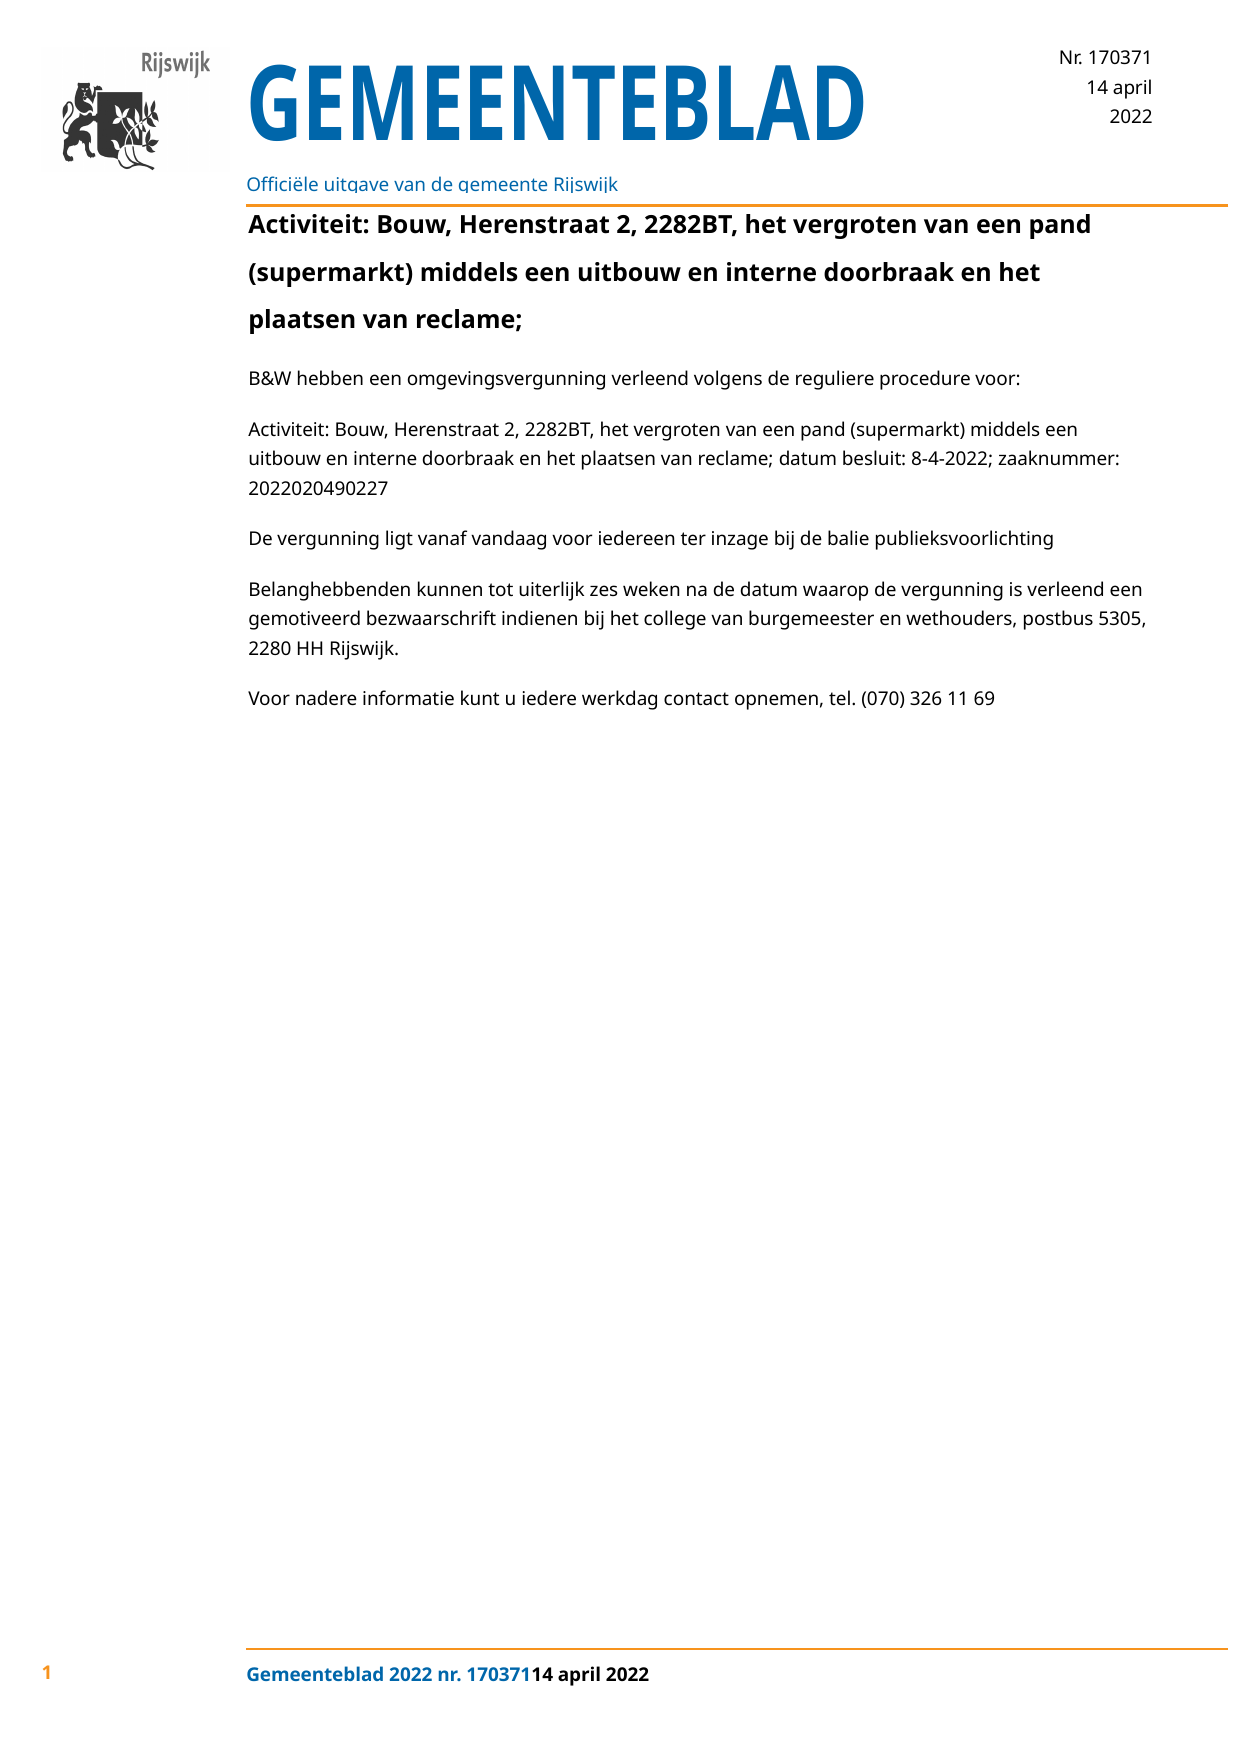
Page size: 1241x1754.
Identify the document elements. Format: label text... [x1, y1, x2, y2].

text B&W hebben een omgevingsvergunning verleend volgens de reguliere procedure voor: [248, 366, 1152, 391]
picture [41, 47, 231, 172]
text Voor nadere informatie kunt u iedere werkdag contact opnemen, tel. (070) 326 11 69 [248, 686, 1152, 711]
text Activiteit: Bouw, Herenstraat 2, 2282BT, het vergroten van een pand (supermarkt) middels een uitbouw en interne doorbraak en het plaatsen van reclame; [248, 207, 1152, 336]
text Activiteit: Bouw, Herenstraat 2, 2282BT, het vergroten van een pand (supermarkt) middels een uitbouw en interne doorbraak en het plaatsen van reclame; datum besluit: 8-4-2022; zaaknummer: 2022020490227 [248, 416, 1152, 501]
text De vergunning ligt vanaf vandaag voor iedereen ter inzage bij de balie publieksvoorlichting [248, 526, 1152, 551]
text Belanghebbenden kunnen tot uiterlijk zes weken na de datum waarop de vergunning is verleend een gemotiveerd bezwaarschrift indienen bij het college van burgemeester en wethouders, postbus 5305, 2280 HH Rijswijk. [248, 576, 1152, 661]
